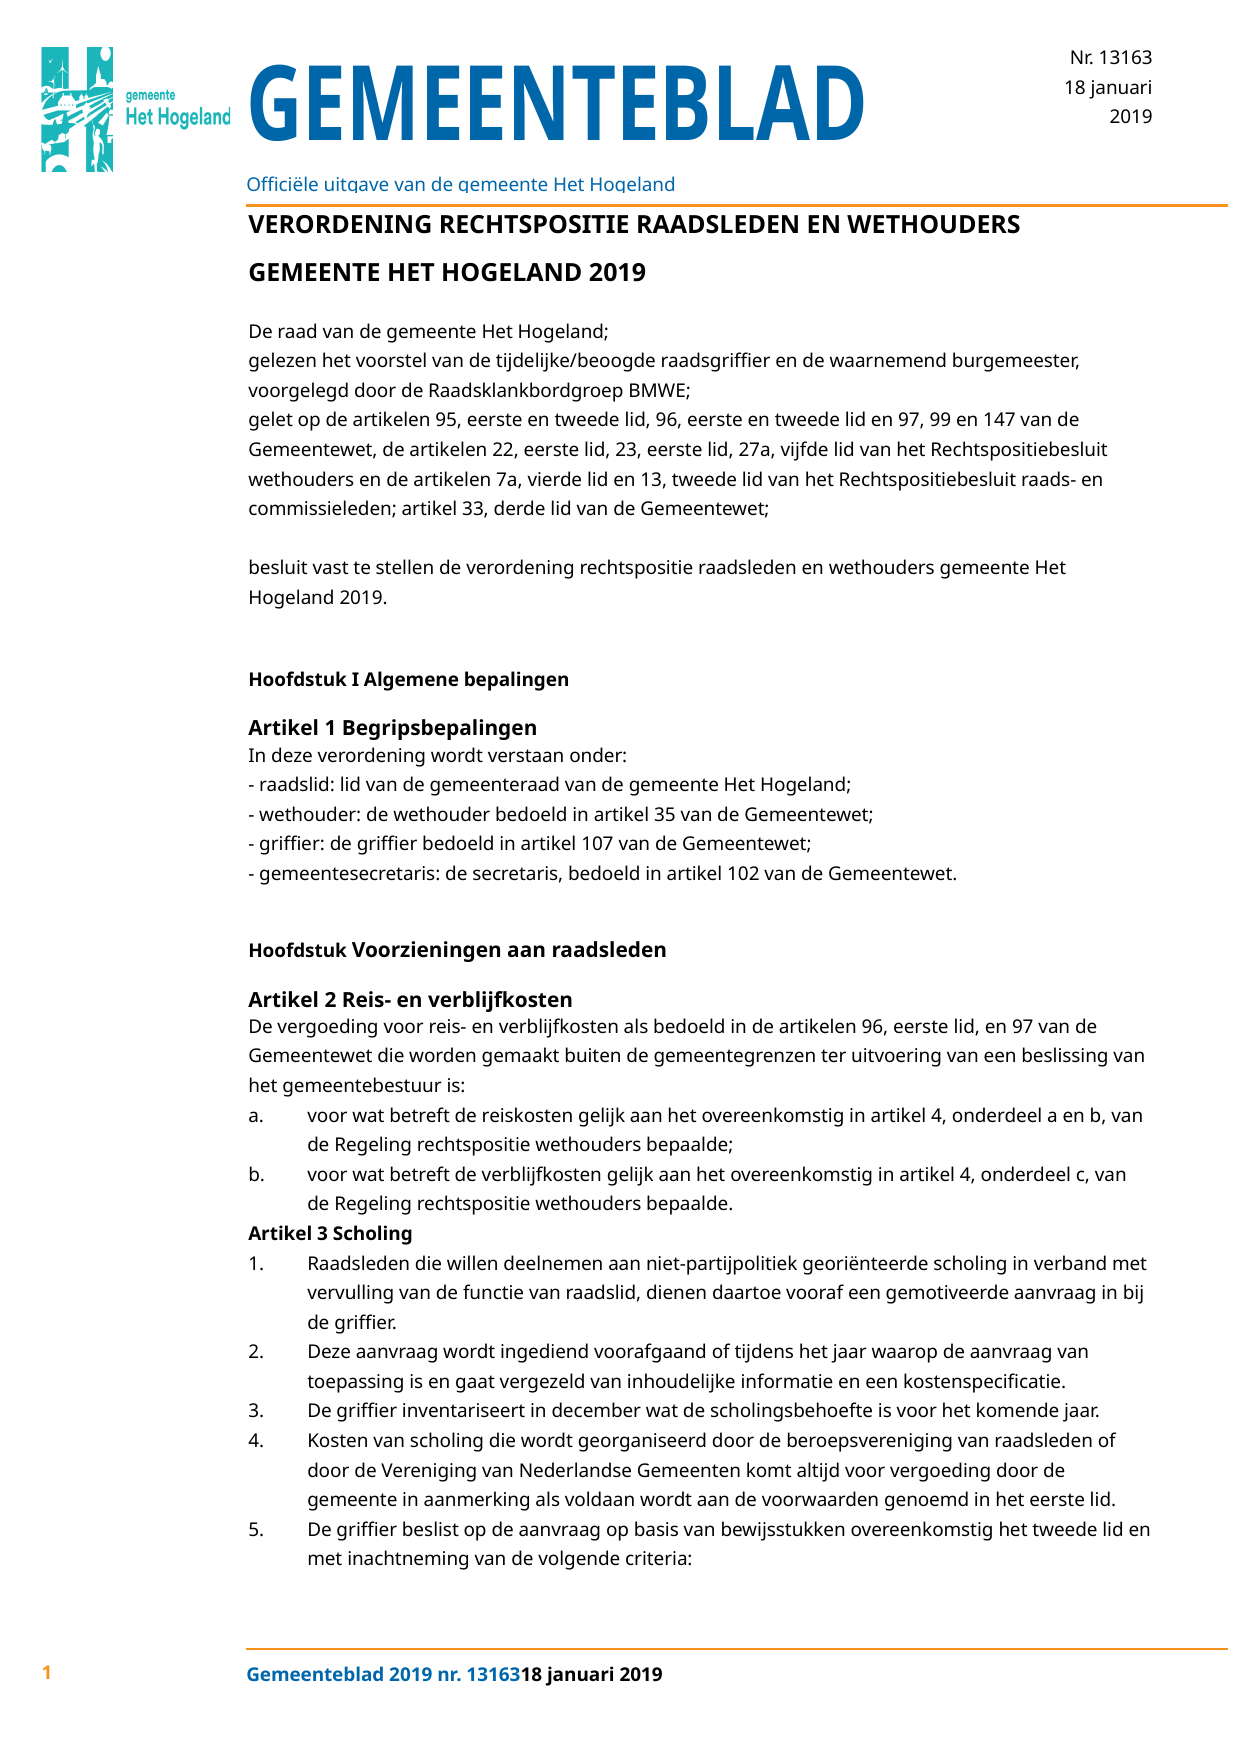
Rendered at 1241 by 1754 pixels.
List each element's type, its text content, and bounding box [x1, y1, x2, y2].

text Artikel 2 Reis- en verblijfkosten [248, 985, 1152, 1013]
text - raadslid: lid van de gemeenteraad van de gemeente Het Hogeland; [248, 771, 1152, 797]
text Artikel 1 Begripsbepalingen [248, 713, 1152, 742]
text Artikel 3 Scholing [248, 1220, 1152, 1246]
list Kosten van scholing die wordt georganiseerd door de beroepsvereniging van raadsleden of door de Vereniging van Nederlandse Gemeenten komt altijd voor vergoeding door de gemeente in aanmerking als voldaan wordt aan de voorwaarden genoemd in het eerste lid. [248, 1427, 1152, 1512]
text besluit vast te stellen de verordening rechtspositie raadsleden en wethouders gemeente Het Hogeland 2019. [248, 554, 1152, 610]
list De griffier beslist op de aanvraag op basis van bewijsstukken overeenkomstig het tweede lid en met inachtneming van de volgende criteria: [248, 1516, 1152, 1571]
text - gemeentesecretaris: de secretaris, bedoeld in artikel 102 van de Gemeentewet. [248, 860, 1152, 886]
text VERORDENING RECHTSPOSITIE RAADSLEDEN EN WETHOUDERS GEMEENTE HET HOGELAND 2019 [248, 207, 1152, 288]
text De vergoeding voor reis- en verblijfkosten als bedoeld in de artikelen 96, eerste lid, en 97 van de Gemeentewet die worden gemaakt buiten de gemeentegrenzen ter uitvoering van een beslissing van het gemeentebestuur is: [248, 1013, 1152, 1098]
text Hoofdstuk I Algemene bepalingen [248, 664, 1152, 693]
text - griffier: de griffier bedoeld in artikel 107 van de Gemeentewet; [248, 831, 1152, 856]
text gelet op de artikelen 95, eerste en tweede lid, 96, eerste en tweede lid en 97, 99 en 147 van de Gemeentewet, de artikelen 22, eerste lid, 23, eerste lid, 27a, vijfde lid van het Rechtspositiebesluit wethouders en de artikelen 7a, vierde lid en 13, tweede lid van het Rechtspositiebesluit raads- en commissieleden; artikel 33, derde lid van de Gemeentewet; [248, 407, 1152, 521]
list Raadsleden die willen deelnemen aan niet-partijpolitiek georiënteerde scholing in verband met vervulling van de functie van raadslid, dienen daartoe vooraf een gemotiveerde aanvraag in bij de griffier. [248, 1250, 1152, 1335]
text De raad van de gemeente Het Hogeland; [248, 318, 1152, 344]
text In deze verordening wordt verstaan onder: [248, 742, 1152, 768]
list De griffier inventariseert in december wat de scholingsbehoefte is voor het komende jaar. [248, 1398, 1152, 1423]
text gelezen het voorstel van de tijdelijke/beoogde raadsgriffier en de waarnemend burgemeester, voorgelegd door de Raadsklankbordgroep BMWE; [248, 347, 1152, 403]
text Hoofdstuk Voorzieningen aan raadsleden [248, 935, 1152, 964]
list voor wat betreft de verblijfkosten gelijk aan het overeenkomstig in artikel 4, onderdeel c, van de Regeling rechtspositie wethouders bepaalde. [248, 1161, 1152, 1216]
text - wethouder: de wethouder bedoeld in artikel 35 van de Gemeentewet; [248, 801, 1152, 827]
picture [41, 47, 231, 172]
list Deze aanvraag wordt ingediend voorafgaand of tijdens het jaar waarop de aanvraag van toepassing is en gaat vergezeld van inhoudelijke informatie en een kostenspecificatie. [248, 1338, 1152, 1394]
list voor wat betreft de reiskosten gelijk aan het overeenkomstig in artikel 4, onderdeel a en b, van de Regeling rechtspositie wethouders bepaalde; [248, 1102, 1152, 1157]
